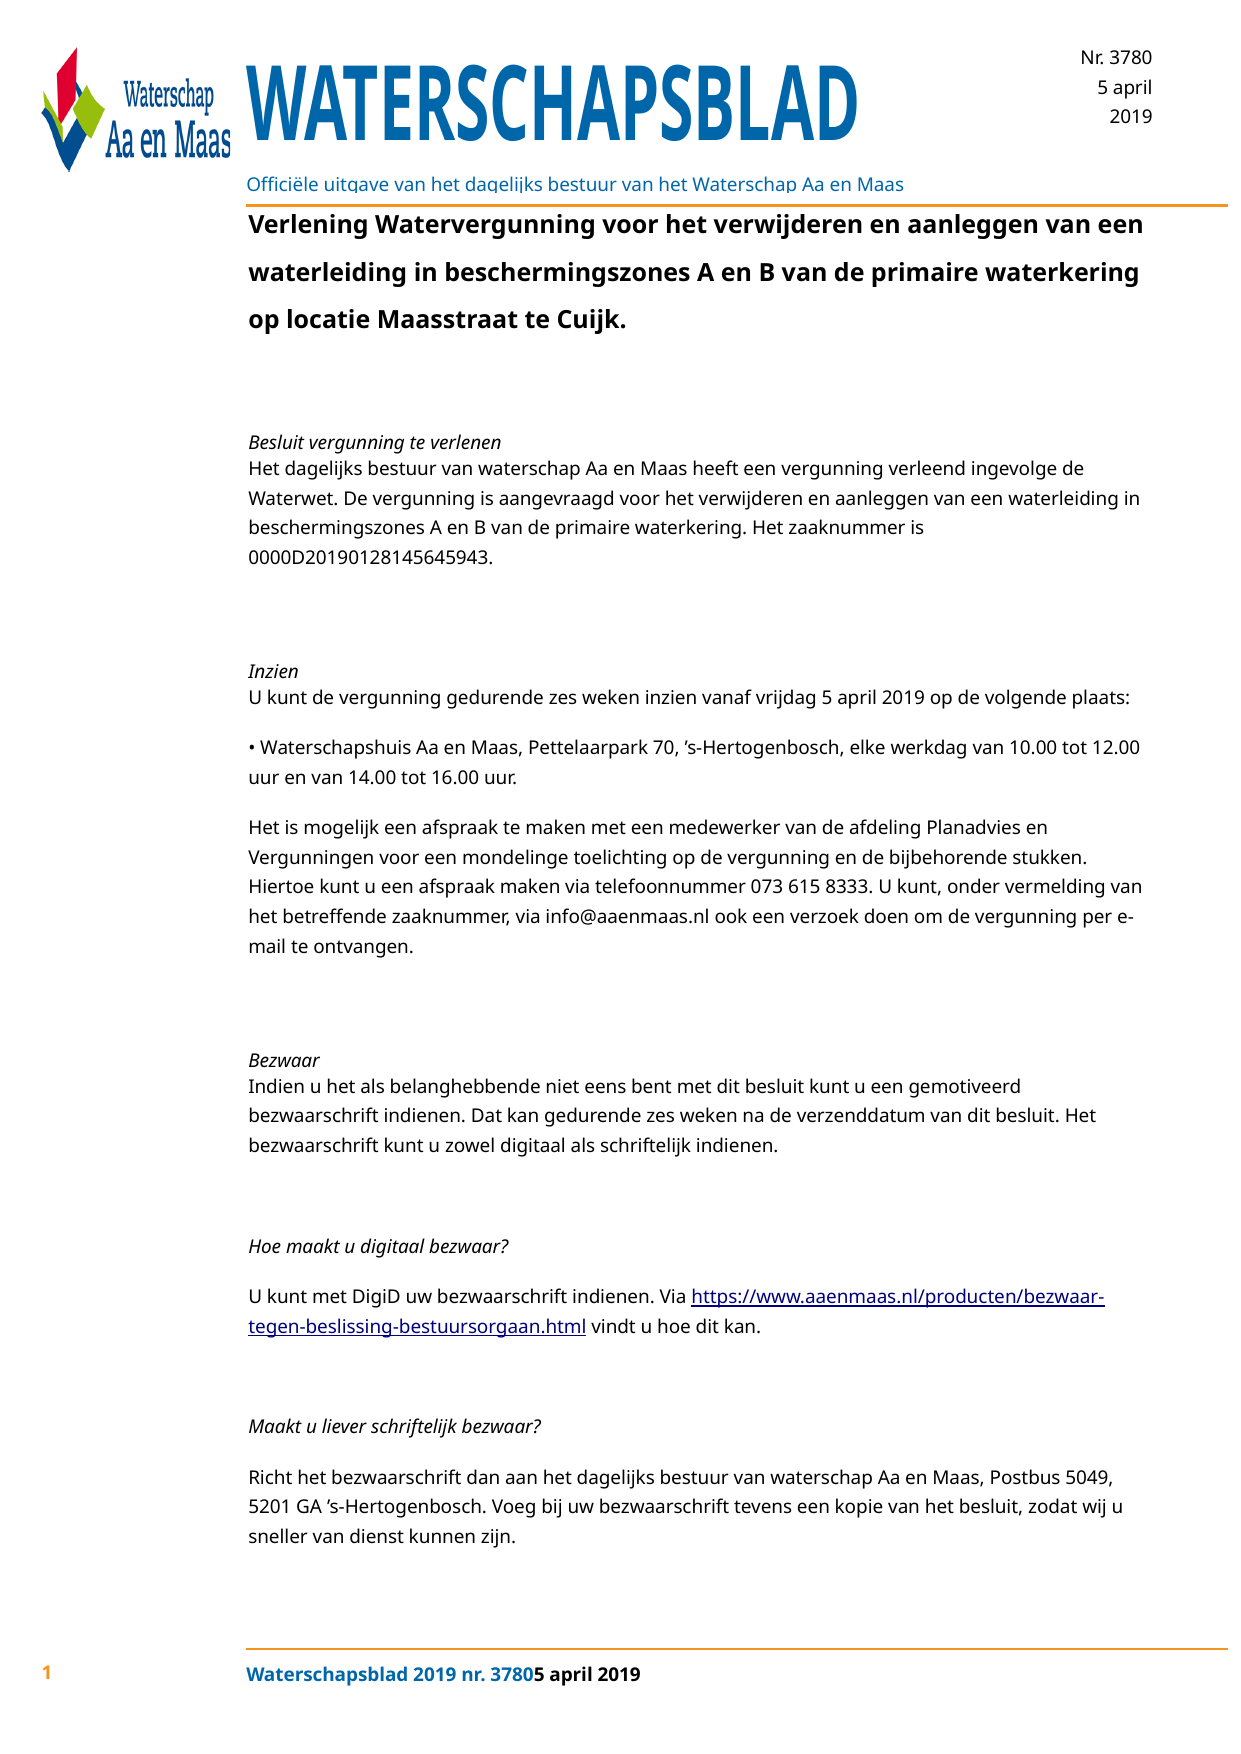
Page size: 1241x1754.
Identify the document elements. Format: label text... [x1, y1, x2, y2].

text U kunt met DigiD uw bezwaarschrift indienen. Via https://www.aaenmaas.nl/producten/bezwaar-tegen-beslissing-bestuursorgaan.html vindt u hoe dit kan. [248, 1283, 1152, 1339]
text Het is mogelijk een afspraak te maken met een medewerker van de afdeling Planadvies en Vergunningen voor een mondelinge toelichting op de vergunning en de bijbehorende stukken. Hiertoe kunt u een afspraak maken via telefoonnummer 073 615 8333. U kunt, onder vermelding van het betreffende zaaknummer, via info@aaenmaas.nl ook een verzoek doen om de vergunning per e-mail te ontvangen. [248, 814, 1152, 958]
text Verlening Watervergunning voor het verwijderen en aanleggen van een waterleiding in beschermingszones A en B van de primaire waterkering op locatie Maasstraat te Cuijk. [248, 207, 1152, 336]
text Het dagelijks bestuur van waterschap Aa en Maas heeft een vergunning verleend ingevolge de Waterwet. De vergunning is aangevraagd voor het verwijderen en aanleggen van een waterleiding in beschermingszones A en B van de primaire waterkering. Het zaaknummer is 0000D20190128145645943. [248, 455, 1152, 570]
text Indien u het als belanghebbende niet eens bent met dit besluit kunt u een gemotiveerd bezwaarschrift indienen. Dat kan gedurende zes weken na de verzenddatum van dit besluit. Het bezwaarschrift kunt u zowel digitaal als schriftelijk indienen. [248, 1073, 1152, 1158]
text Besluit vergunning te verlenen [248, 429, 1152, 455]
text Hoe maakt u digitaal bezwaar? [248, 1233, 1152, 1259]
picture [41, 47, 231, 172]
text Richt het bezwaarschrift dan aan het dagelijks bestuur van waterschap Aa en Maas, Postbus 5049, 5201 GA ’s-Hertogenbosch. Voeg bij uw bezwaarschrift tevens een kopie van het besluit, zodat wij u sneller van dienst kunnen zijn. [248, 1464, 1152, 1549]
text U kunt de vergunning gedurende zes weken inzien vanaf vrijdag 5 april 2019 op de volgende plaats: [248, 684, 1152, 710]
text Bezwaar [248, 1047, 1152, 1073]
text Maakt u liever schriftelijk bezwaar? [248, 1414, 1152, 1439]
text Inzien [248, 658, 1152, 684]
text • Waterschapshuis Aa en Maas, Pettelaarpark 70, ’s-Hertogenbosch, elke werkdag van 10.00 tot 12.00 uur en van 14.00 tot 16.00 uur. [248, 734, 1152, 790]
